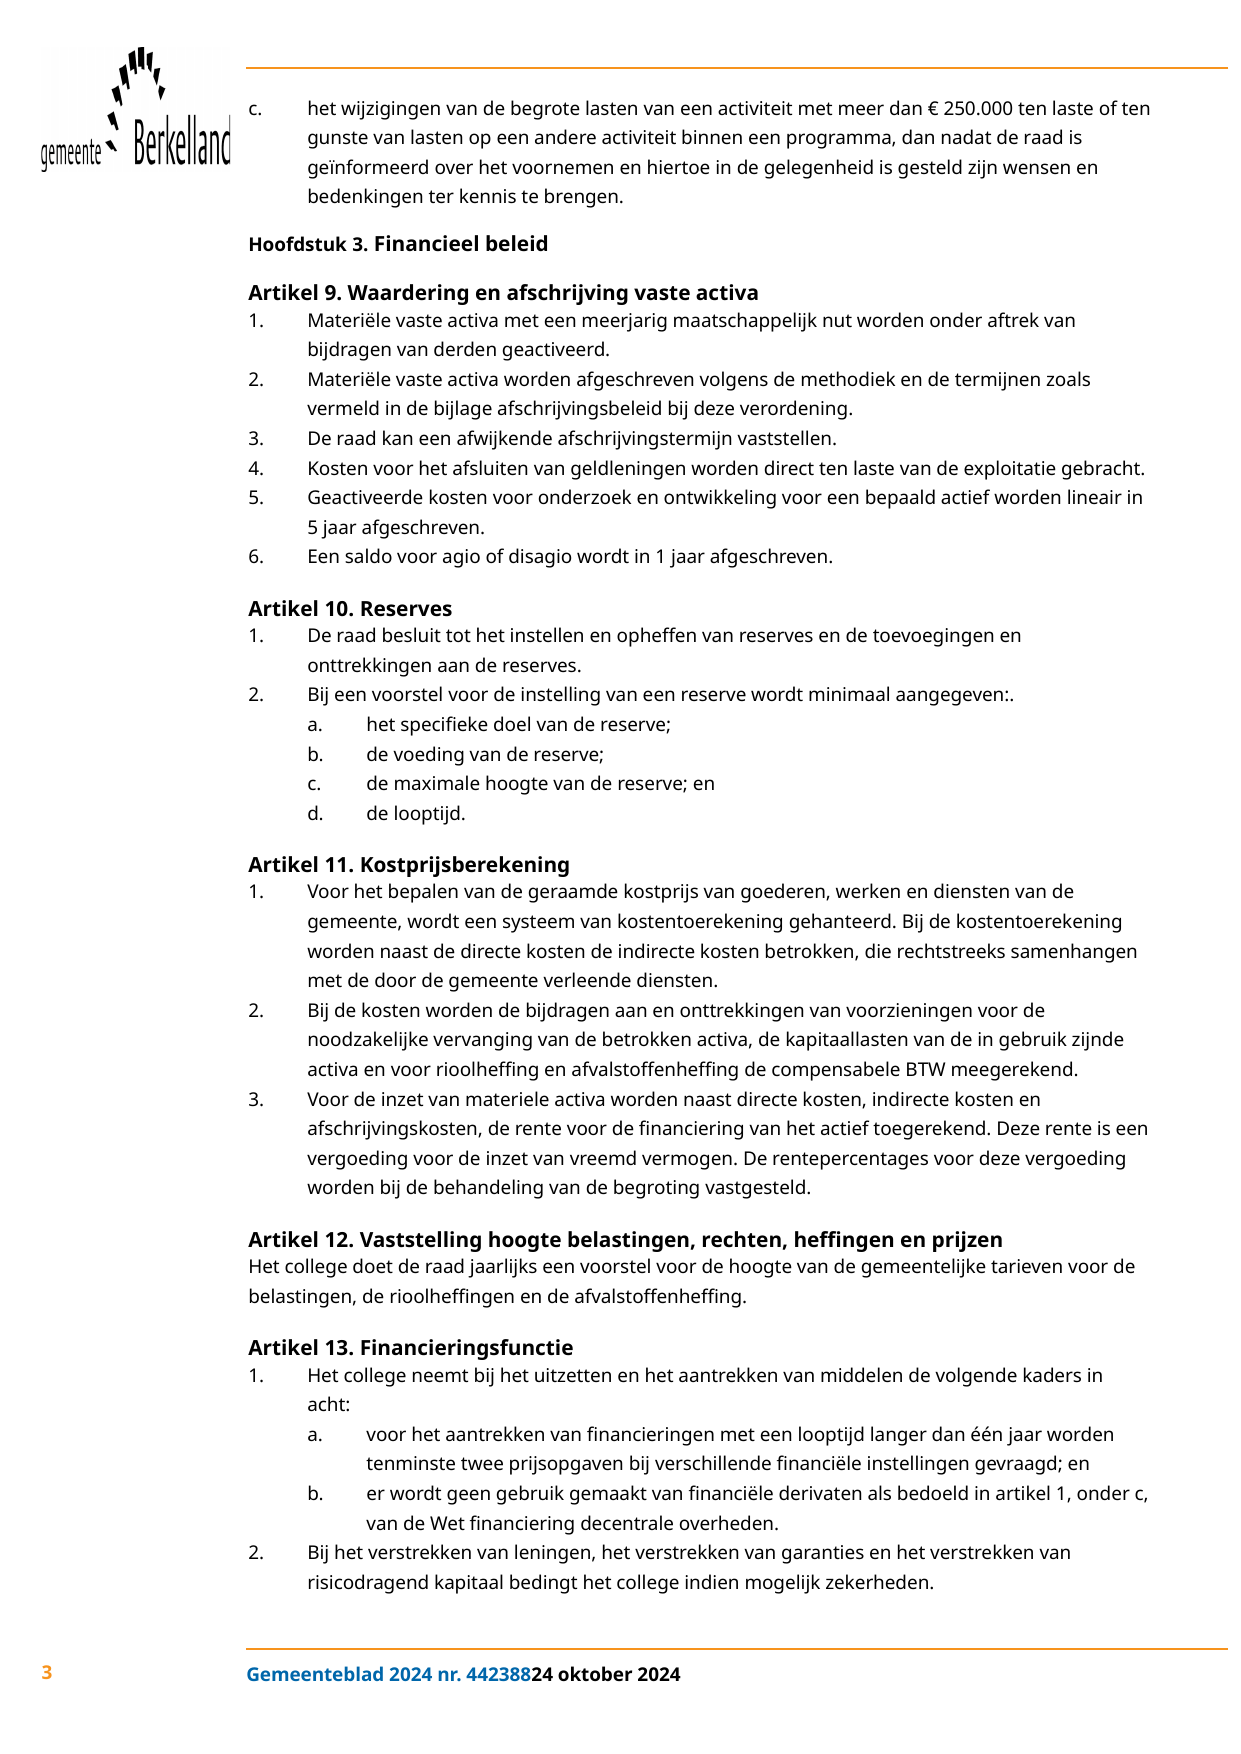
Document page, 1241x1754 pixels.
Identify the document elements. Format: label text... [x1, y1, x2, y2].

list De raad kan een afwijkende afschrijvingstermijn vaststellen. [248, 425, 1152, 451]
list De raad besluit tot het instellen en opheffen van reserves en de toevoegingen en onttrekkingen aan de reserves. [248, 622, 1152, 678]
list Het college neemt bij het uitzetten en het aantrekken van middelen de volgende kaders in acht: [248, 1362, 1152, 1417]
text Het college doet de raad jaarlijks een voorstel voor de hoogte van de gemeentelijke tarieven voor de belastingen, de rioolheffingen en de afvalstoffenheffing. [248, 1253, 1152, 1309]
list Materiële vaste activa met een meerjarig maatschappelijk nut worden onder aftrek van bijdragen van derden geactiveerd. [248, 307, 1152, 362]
text Hoofdstuk 3. Financieel beleid [248, 229, 1152, 258]
list Geactiveerde kosten voor onderzoek en ontwikkeling voor een bepaald actief worden lineair in 5 jaar afgeschreven. [248, 484, 1152, 540]
list Bij een voorstel voor de instelling van een reserve wordt minimaal aangegeven:. [248, 682, 1152, 707]
list er wordt geen gebruik gemaakt van financiële derivaten als bedoeld in artikel 1, onder c, van de Wet financiering decentrale overheden. [307, 1480, 1152, 1536]
text Artikel 12. Vaststelling hoogte belastingen, rechten, heffingen en prijzen [248, 1225, 1152, 1253]
list Voor de inzet van materiele activa worden naast directe kosten, indirecte kosten en afschrijvingskosten, de rente voor de financiering van het actief toegerekend. Deze rente is een vergoeding voor de inzet van vreemd vermogen. De rentepercentages voor deze vergoeding worden bij de behandeling van de begroting vastgesteld. [248, 1086, 1152, 1200]
list Materiële vaste activa worden afgeschreven volgens de methodiek en de termijnen zoals vermeld in de bijlage afschrijvingsbeleid bij deze verordening. [248, 366, 1152, 421]
list de looptijd. [307, 800, 1152, 826]
list de voeding van de reserve; [307, 741, 1152, 766]
list Voor het bepalen van de geraamde kostprijs van goederen, werken en diensten van de gemeente, wordt een systeem van kostentoerekening gehanteerd. Bij de kostentoerekening worden naast de directe kosten de indirecte kosten betrokken, die rechtstreeks samenhangen met de door de gemeente verleende diensten. [248, 879, 1152, 993]
text Artikel 9. Waardering en afschrijving vaste activa [248, 278, 1152, 307]
list voor het aantrekken van financieringen met een looptijd langer dan één jaar worden tenminste twee prijsopgaven bij verschillende financiële instellingen gevraagd; en [307, 1421, 1152, 1476]
list het specifieke doel van de reserve; [307, 711, 1152, 737]
text Artikel 10. Reserves [248, 594, 1152, 622]
list de maximale hoogte van de reserve; en [307, 770, 1152, 796]
text Artikel 11. Kostprijsberekening [248, 850, 1152, 879]
list Een saldo voor agio of disagio wordt in 1 jaar afgeschreven. [248, 543, 1152, 569]
list Bij de kosten worden de bijdragen aan en onttrekkingen van voorzieningen voor de noodzakelijke vervanging van de betrokken activa, de kapitaallasten van de in gebruik zijnde activa en voor rioolheffing en afvalstoffenheffing de compensabele BTW meegerekend. [248, 997, 1152, 1082]
text Artikel 13. Financieringsfunctie [248, 1333, 1152, 1362]
picture [41, 47, 231, 172]
list Kosten voor het afsluiten van geldleningen worden direct ten laste van de exploitatie gebracht. [248, 455, 1152, 481]
list het wijzigingen van de begrote lasten van een activiteit met meer dan € 250.000 ten laste of ten gunste van lasten op een andere activiteit binnen een programma, dan nadat de raad is geïnformeerd over het voornemen en hiertoe in de gelegenheid is gesteld zijn wensen en bedenkingen ter kennis te brengen. [248, 95, 1152, 209]
list Bij het verstrekken van leningen, het verstrekken van garanties en het verstrekken van risicodragend kapitaal bedingt het college indien mogelijk zekerheden. [248, 1539, 1152, 1595]
